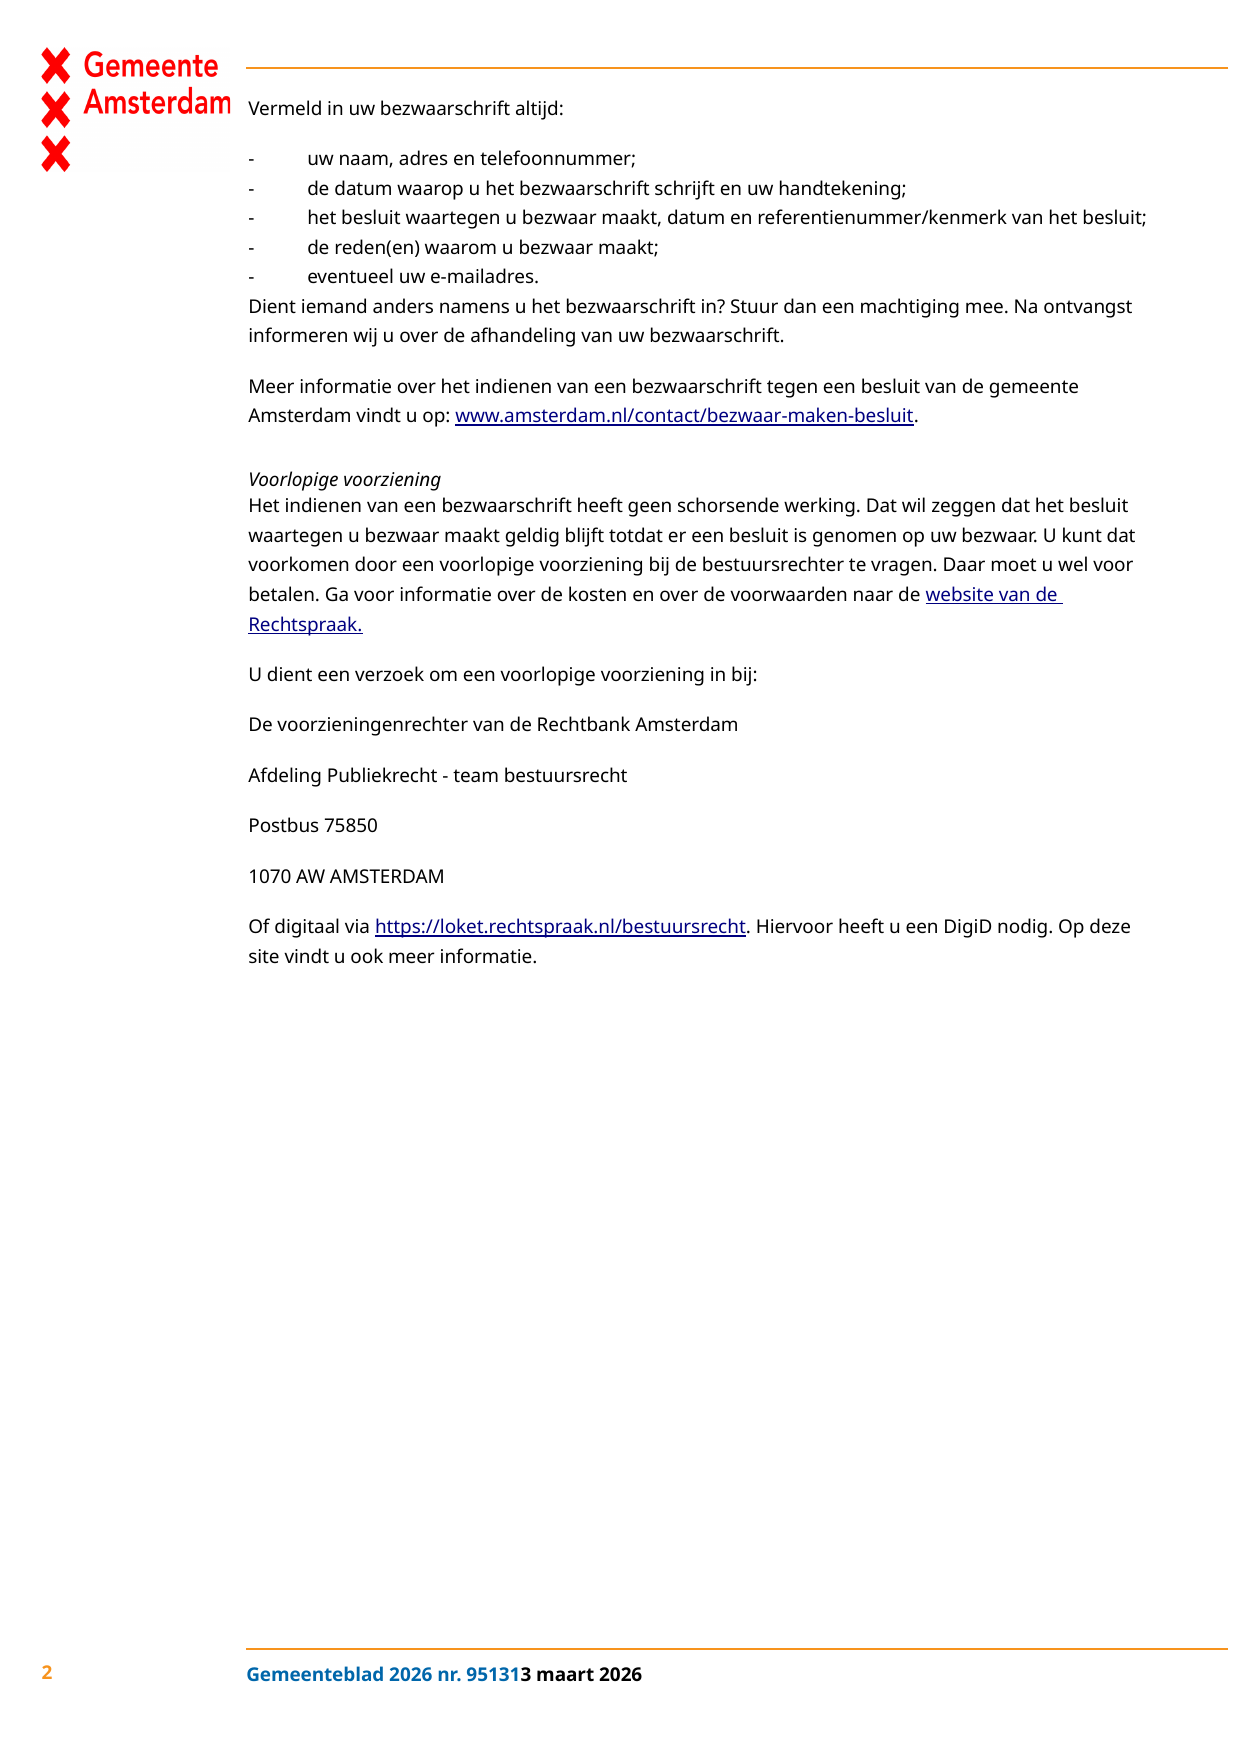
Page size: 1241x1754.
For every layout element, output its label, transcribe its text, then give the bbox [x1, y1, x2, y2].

list het besluit waartegen u bezwaar maakt, datum en referentienummer/kenmerk van het besluit; [248, 204, 1152, 230]
text Het indienen van een bezwaarschrift heeft geen schorsende werking. Dat wil zeggen dat het besluit waartegen u bezwaar maakt geldig blijft totdat er een besluit is genomen op uw bezwaar. U kunt dat voorkomen door een voorlopige voorziening bij de bestuursrechter te vragen. Daar moet u wel voor betalen. Ga voor informatie over de kosten en over de voorwaarden naar de website van de Rechtspraak. [248, 492, 1152, 636]
list de datum waarop u het bezwaarschrift schrijft en uw handtekening; [248, 175, 1152, 201]
text Dient iemand anders namens u het bezwaarschrift in? Stuur dan een machtiging mee. Na ontvangst informeren wij u over de afhandeling van uw bezwaarschrift. [248, 293, 1152, 348]
list de reden(en) waarom u bezwaar maakt; [248, 234, 1152, 260]
text U dient een verzoek om een voorlopige voorziening in bij: [248, 661, 1152, 687]
text De voorzieningenrechter van de Rechtbank Amsterdam [248, 712, 1152, 737]
text Of digitaal via https://loket.rechtspraak.nl/bestuursrecht. Hiervoor heeft u een DigiD nodig. Op deze site vindt u ook meer informatie. [248, 913, 1152, 968]
picture [41, 47, 231, 172]
text Voorlopige voorziening [248, 467, 1152, 492]
list uw naam, adres en telefoonnummer; [248, 145, 1152, 171]
text Vermeld in uw bezwaarschrift altijd: [248, 95, 1152, 121]
text 1070 AW AMSTERDAM [248, 863, 1152, 888]
text Meer informatie over het indienen van een bezwaarschrift tegen een besluit van de gemeente Amsterdam vindt u op: www.amsterdam.nl/contact/bezwaar-maken-besluit. [248, 373, 1152, 428]
text Postbus 75850 [248, 812, 1152, 838]
text Afdeling Publiekrecht - team bestuursrecht [248, 762, 1152, 788]
list eventueel uw e-mailadres. [248, 263, 1152, 289]
